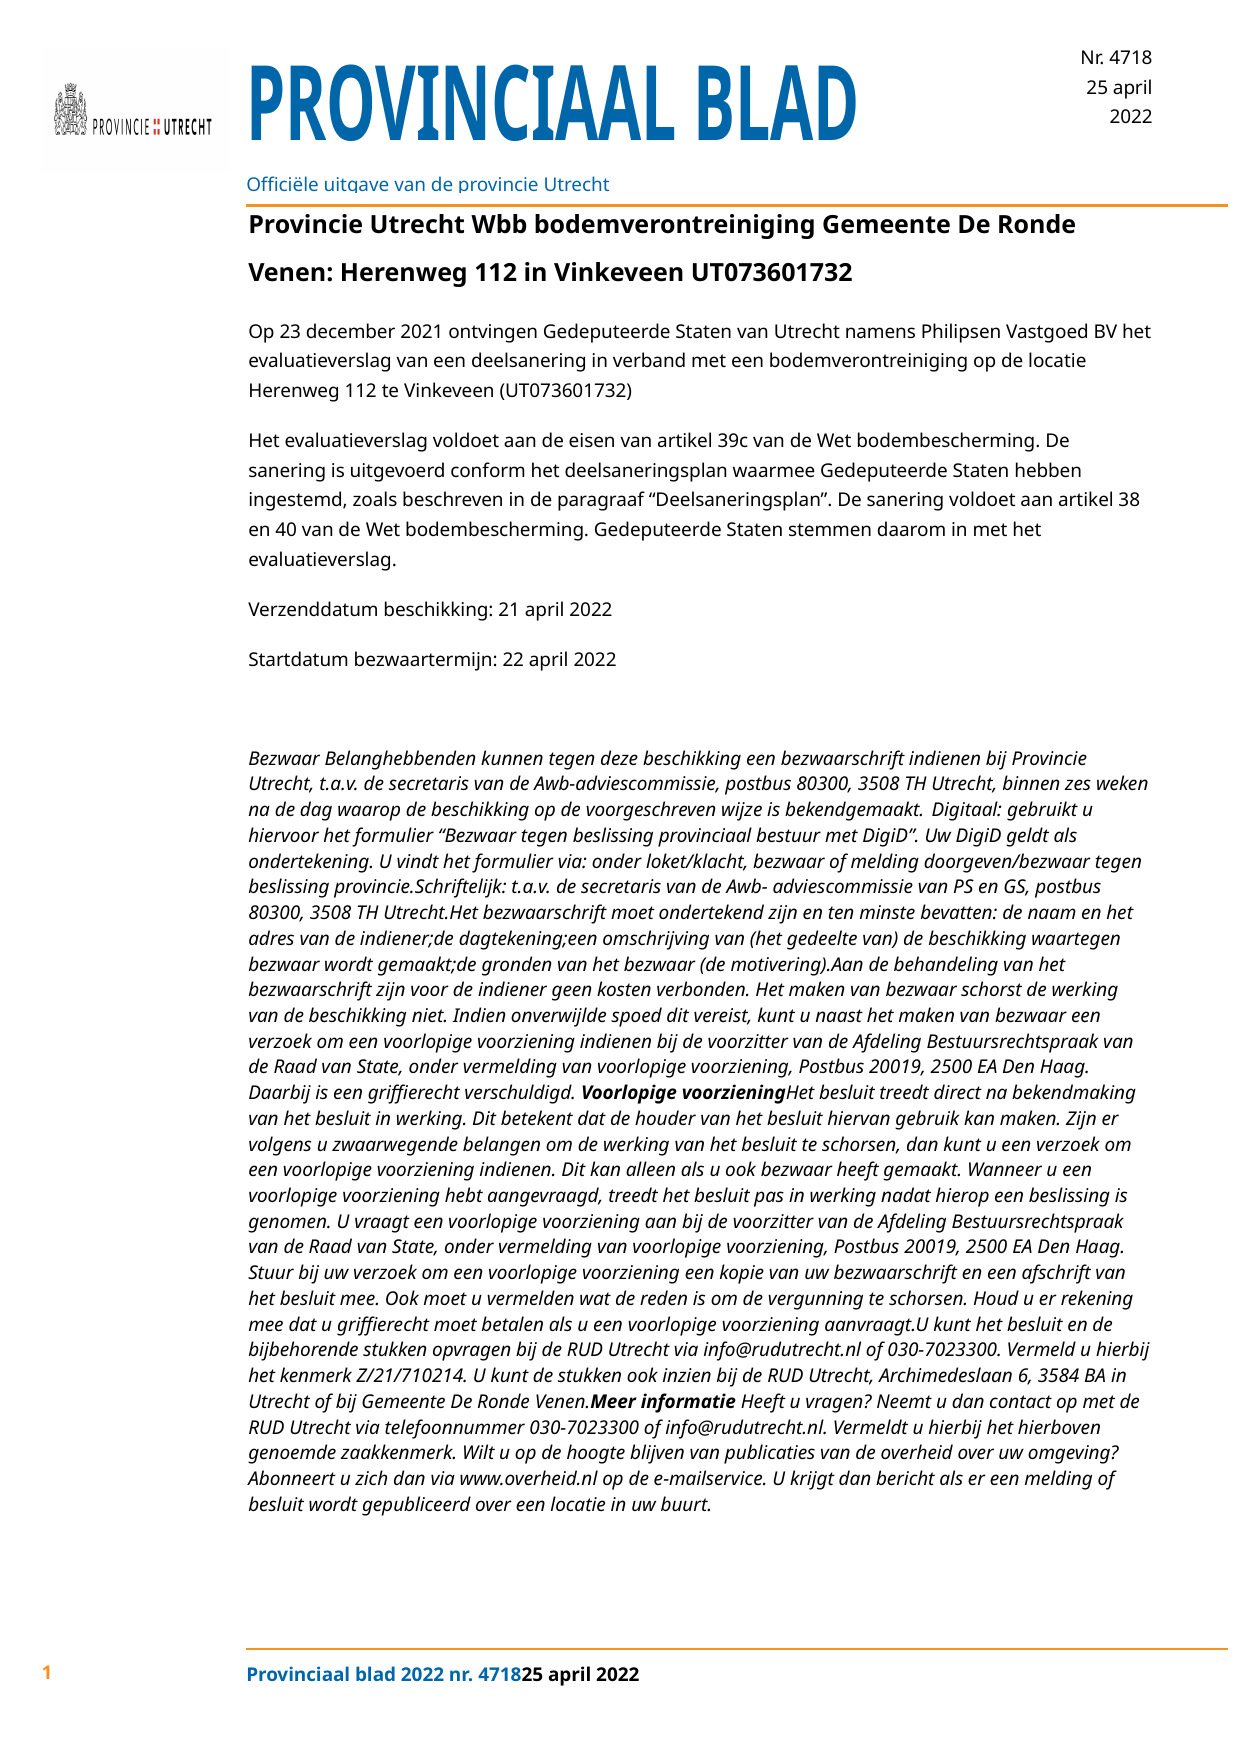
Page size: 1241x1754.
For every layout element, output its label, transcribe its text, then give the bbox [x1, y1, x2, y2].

text Verzenddatum beschikking: 21 april 2022 [248, 596, 1152, 622]
text Provincie Utrecht Wbb bodemverontreiniging Gemeente De Ronde Venen: Herenweg 112 in Vinkeveen UT073601732 [248, 207, 1152, 288]
picture [41, 47, 231, 172]
text Het evaluatieverslag voldoet aan de eisen van artikel 39c van de Wet bodembescherming. De sanering is uitgevoerd conform het deelsaneringsplan waarmee Gedeputeerde Staten hebben ingestemd, zoals beschreven in de paragraaf “Deelsaneringsplan”. De sanering voldoet aan artikel 38 en 40 van de Wet bodembescherming. Gedeputeerde Staten stemmen daarom in met het evaluatieverslag. [248, 427, 1152, 572]
text Startdatum bezwaartermijn: 22 april 2022 [248, 647, 1152, 672]
text Bezwaar Belanghebbenden kunnen tegen deze beschikking een bezwaarschrift indienen bij Provincie Utrecht, t.a.v. de secretaris van de Awb-adviescommissie, postbus 80300, 3508 TH Utrecht, binnen zes weken na de dag waarop de beschikking op de voorgeschreven wijze is bekendgemaakt. Digitaal: gebruikt u hiervoor het formulier “Bezwaar tegen beslissing provinciaal bestuur met DigiD”. Uw DigiD geldt als ondertekening. U vindt het formulier via: onder loket/klacht, bezwaar of melding doorgeven/bezwaar tegen beslissing provincie.Schriftelijk: t.a.v. de secretaris van de Awb- adviescommissie van PS en GS, postbus 80300, 3508 TH Utrecht.Het bezwaarschrift moet ondertekend zijn en ten minste bevatten: de naam en het adres van de indiener;de dagtekening;een omschrijving van (het gedeelte van) de beschikking waartegen bezwaar wordt gemaakt;de gronden van het bezwaar (de motivering).Aan de behandeling van het bezwaarschrift zijn voor de indiener geen kosten verbonden. Het maken van bezwaar schorst de werking van de beschikking niet. Indien onverwijlde spoed dit vereist, kunt u naast het maken van bezwaar een verzoek om een voorlopige voorziening indienen bij de voorzitter van de Afdeling Bestuursrechtspraak van de Raad van State, onder vermelding van voorlopige voorziening, Postbus 20019, 2500 EA Den Haag. Daarbij is een griffierecht verschuldigd. Voorlopige voorzieningHet besluit treedt direct na bekendmaking van het besluit in werking. Dit betekent dat de houder van het besluit hiervan gebruik kan maken. Zijn er volgens u zwaarwegende belangen om de werking van het besluit te schorsen, dan kunt u een verzoek om een voorlopige voorziening indienen. Dit kan alleen als u ook bezwaar heeft gemaakt. Wanneer u een voorlopige voorziening hebt aangevraagd, treedt het besluit pas in werking nadat hierop een beslissing is genomen. U vraagt een voorlopige voorziening aan bij de voorzitter van de Afdeling Bestuursrechtspraak van de Raad van State, onder vermelding van voorlopige voorziening, Postbus 20019, 2500 EA Den Haag. Stuur bij uw verzoek om een voorlopige voorziening een kopie van uw bezwaarschrift en een afschrift van het besluit mee. Ook moet u vermelden wat de reden is om de vergunning te schorsen. Houd u er rekening mee dat u griffierecht moet betalen als u een voorlopige voorziening aanvraagt.U kunt het besluit en de bijbehorende stukken opvragen bij de RUD Utrecht via info@rudutrecht.nl of 030-7023300. Vermeld u hierbij het kenmerk Z/21/710214. U kunt de stukken ook inzien bij de RUD Utrecht, Archimedeslaan 6, 3584 BA in Utrecht of bij Gemeente De Ronde Venen.Meer informatie Heeft u vragen? Neemt u dan contact op met de RUD Utrecht via telefoonnummer 030-7023300 of info@rudutrecht.nl. Vermeldt u hierbij het hierboven genoemde zaakkenmerk. Wilt u op de hoogte blijven van publicaties van de overheid over uw omgeving? Abonneert u zich dan via www.overheid.nl op de e-mailservice. U krijgt dan bericht als er een melding of besluit wordt gepubliceerd over een locatie in uw buurt. [248, 745, 1152, 1517]
text Op 23 december 2021 ontvingen Gedeputeerde Staten van Utrecht namens Philipsen Vastgoed BV het evaluatieverslag van een deelsanering in verband met een bodemverontreiniging op de locatie Herenweg 112 te Vinkeveen (UT073601732) [248, 318, 1152, 403]
